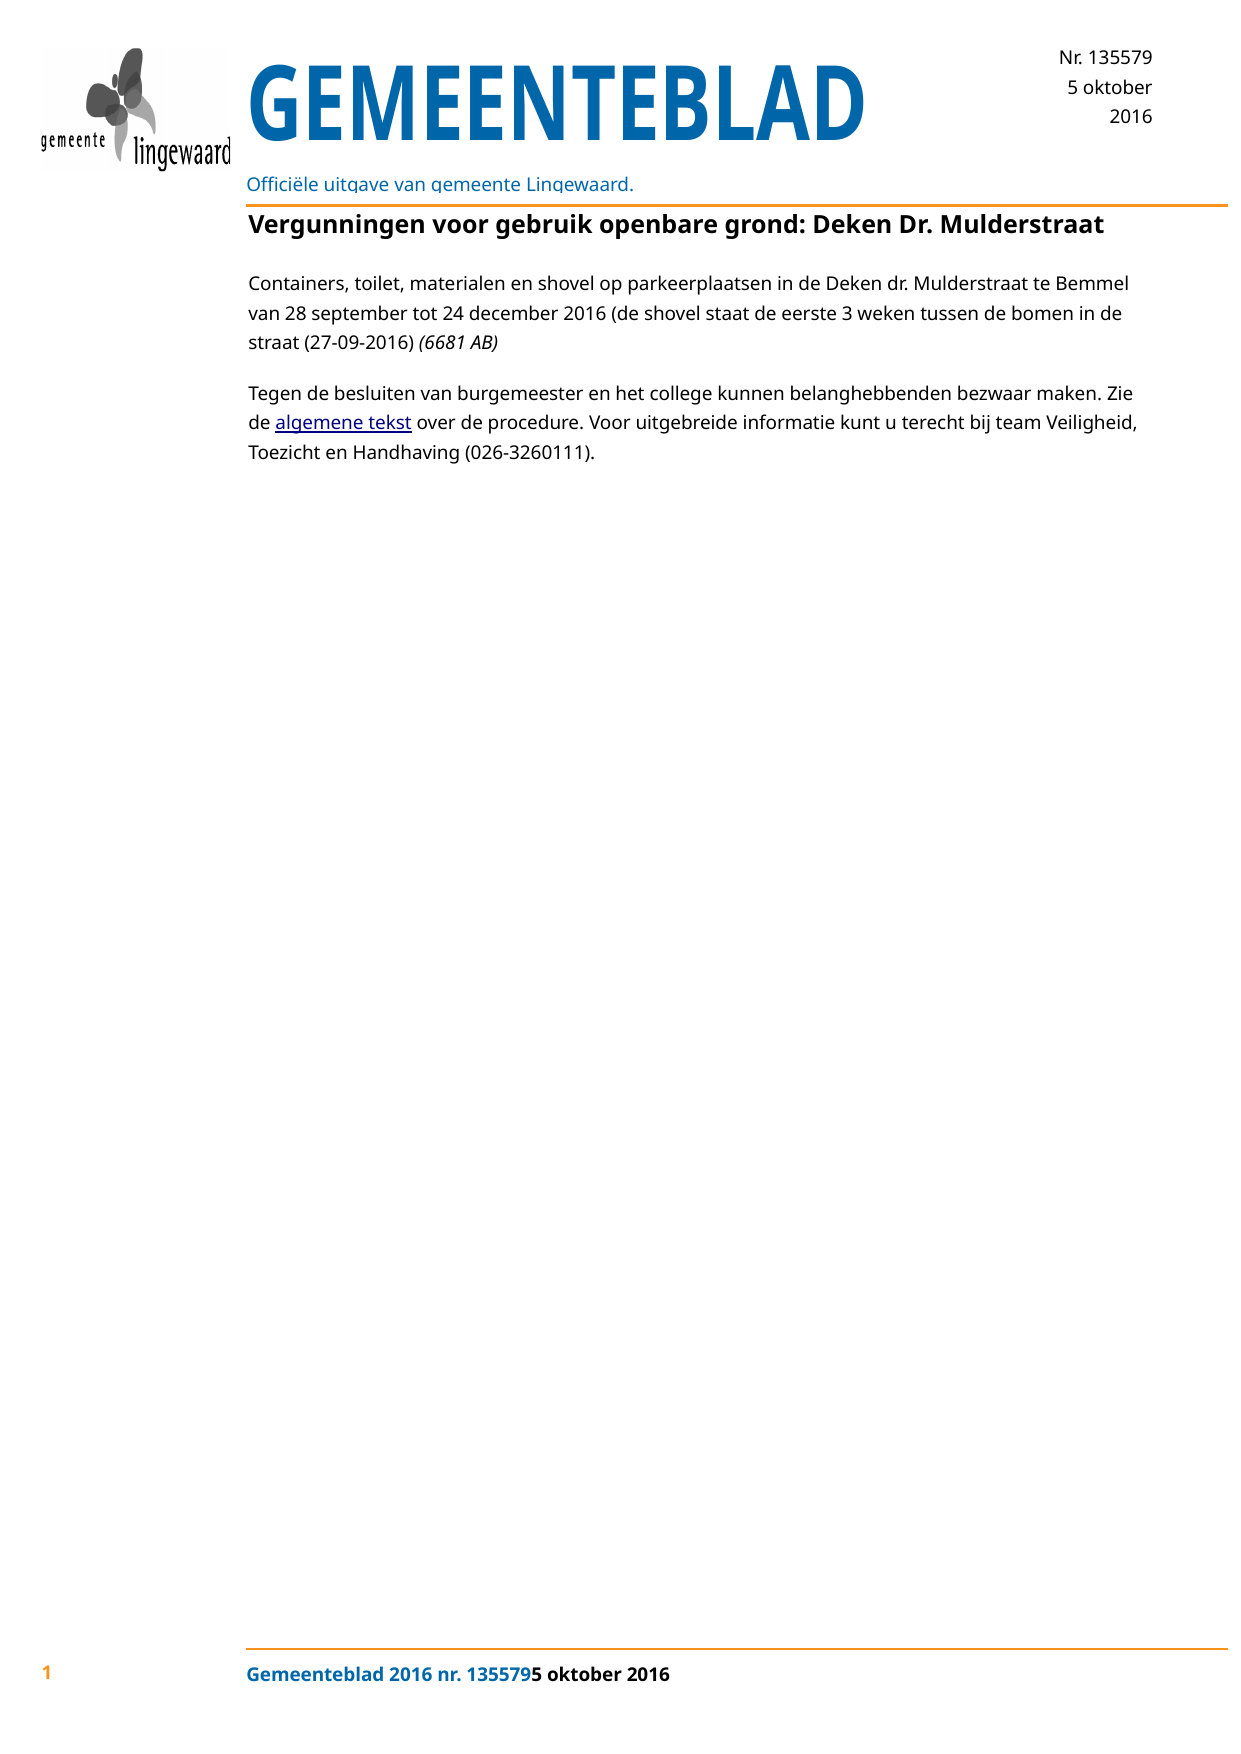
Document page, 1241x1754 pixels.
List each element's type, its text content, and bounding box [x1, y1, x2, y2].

picture [41, 47, 231, 172]
text Tegen de besluiten van burgemeester en het college kunnen belanghebbenden bezwaar maken. Zie de algemene tekst over de procedure. Voor uitgebreide informatie kunt u terecht bij team Veiligheid, Toezicht en Handhaving (026-3260111). [248, 380, 1152, 465]
text Containers, toilet, materialen en shovel op parkeerplaatsen in de Deken dr. Mulderstraat te Bemmel van 28 september tot 24 december 2016 (de shovel staat de eerste 3 weken tussen de bomen in de straat (27-09-2016) (6681 AB) [248, 270, 1152, 355]
text Vergunningen voor gebruik openbare grond: Deken Dr. Mulderstraat [248, 207, 1152, 241]
